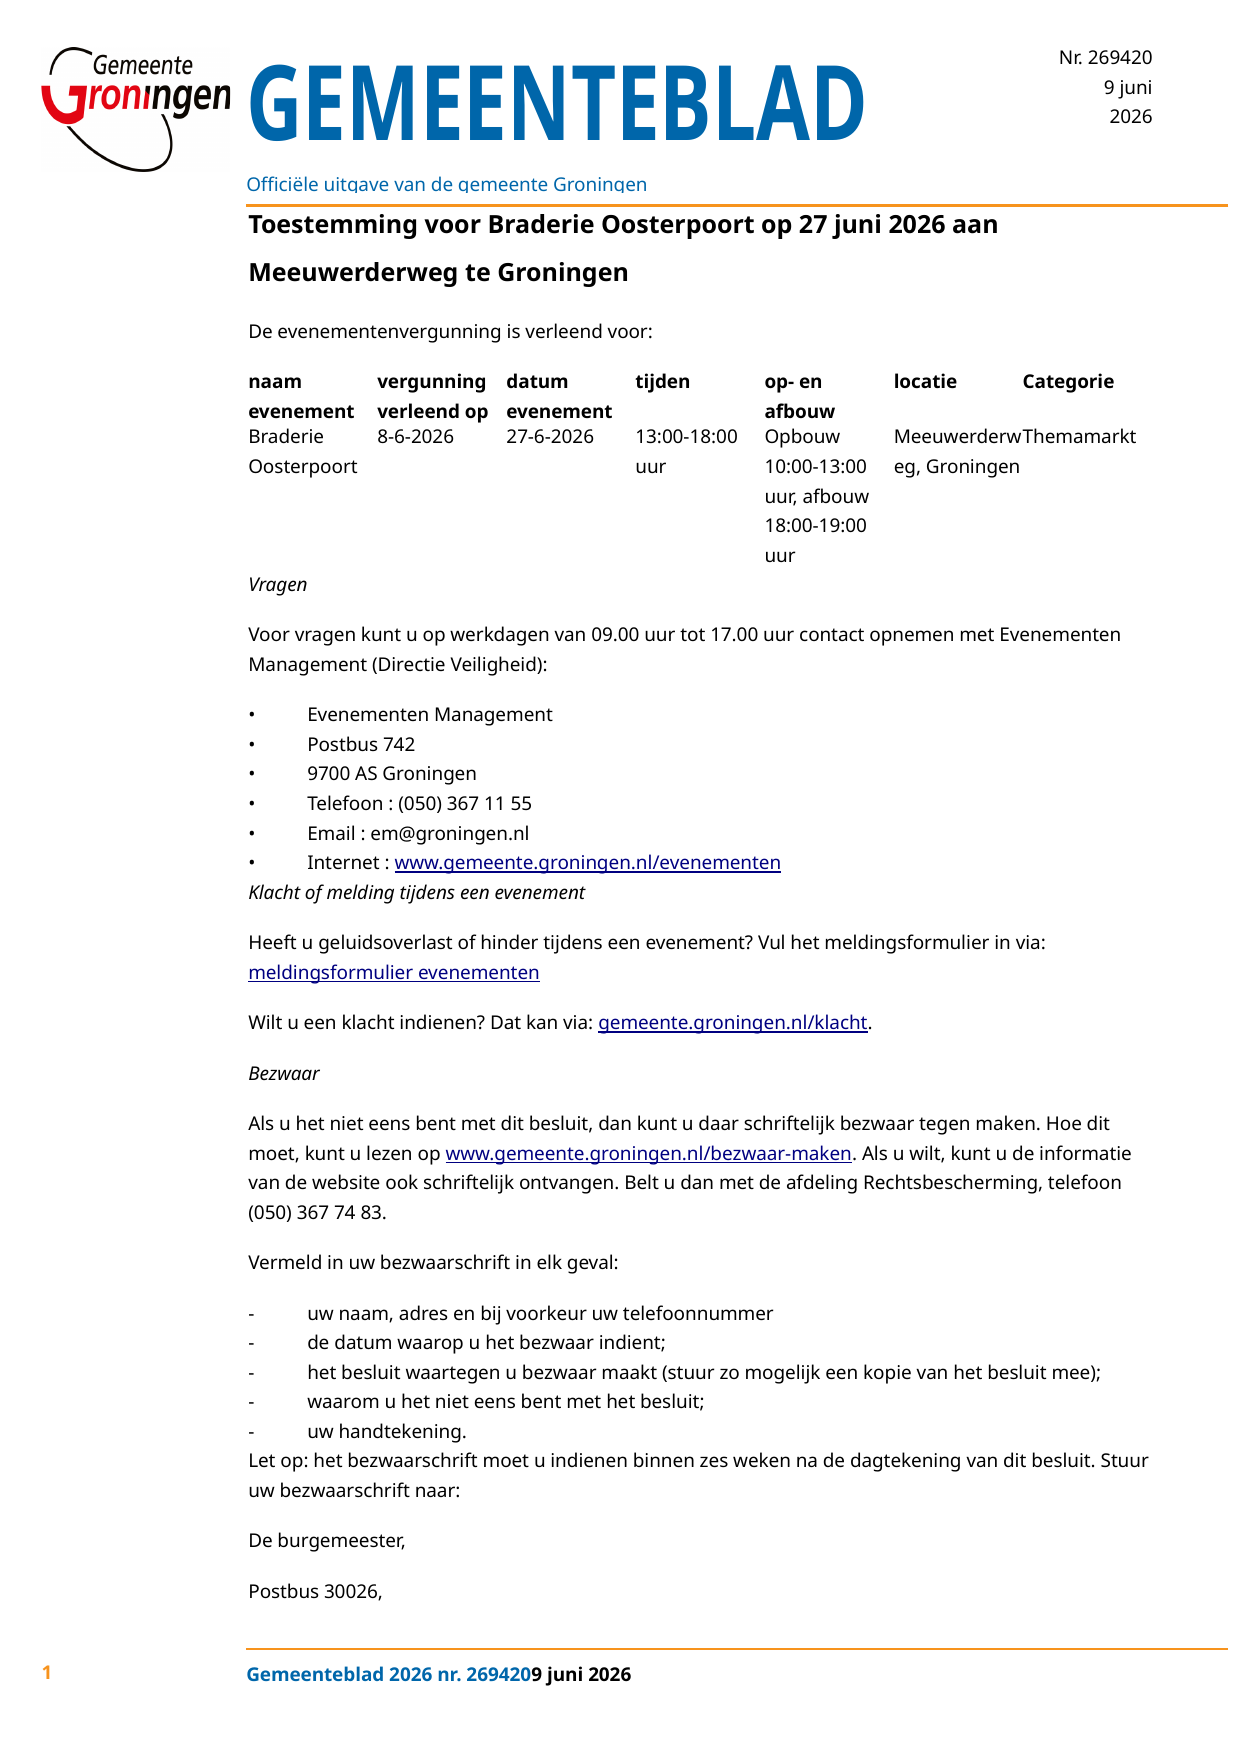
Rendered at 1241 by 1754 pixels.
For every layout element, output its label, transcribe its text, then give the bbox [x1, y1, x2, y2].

table_cell 27-6-2026 [506, 424, 635, 568]
list Evenementen Management [248, 701, 1152, 727]
table_cell 8-6-2026 [377, 424, 506, 568]
table_header naam evenement [248, 369, 377, 424]
list uw handtekening. [248, 1418, 1152, 1444]
text Heeft u geluidsoverlast of hinder tijdens een evenement? Vul het meldingsformulier in via: meldingsformulier evenementen [248, 929, 1152, 985]
list uw naam, adres en bij voorkeur uw telefoonnummer [248, 1300, 1152, 1326]
table_header Categorie [1023, 369, 1152, 424]
list waarom u het niet eens bent met het besluit; [248, 1388, 1152, 1414]
list Telefoon : (050) 367 11 55 [248, 790, 1152, 816]
table_cell Themamarkt [1023, 424, 1152, 568]
table_cell Meeuwerderweg, Groningen [894, 424, 1022, 568]
text Klacht of melding tijdens een evenement [248, 879, 1152, 905]
text Voor vragen kunt u op werkdagen van 09.00 uur tot 17.00 uur contact opnemen met Evenementen Management (Directie Veiligheid): [248, 621, 1152, 677]
text Vermeld in uw bezwaarschrift in elk geval: [248, 1249, 1152, 1275]
table_header datum evenement [506, 369, 635, 424]
text Bezwaar [248, 1060, 1152, 1086]
table_cell Braderie Oosterpoort [248, 424, 377, 568]
table_header op- en afbouw [764, 369, 893, 424]
picture [41, 47, 231, 172]
list Email : em@groningen.nl [248, 820, 1152, 846]
table_cell 13:00-18:00 uur [635, 424, 764, 568]
text De evenementenvergunning is verleend voor: [248, 318, 1152, 344]
list Postbus 742 [248, 731, 1152, 757]
text Postbus 30026, [248, 1578, 1152, 1604]
text Als u het niet eens bent met dit besluit, dan kunt u daar schriftelijk bezwaar tegen maken. Hoe dit moet, kunt u lezen op www.gemeente.groningen.nl/bezwaar-maken. Als u wilt, kunt u de informatie van de website ook schriftelijk ontvangen. Belt u dan met de afdeling Rechtsbescherming, telefoon (050) 367 74 83. [248, 1110, 1152, 1225]
text Let op: het bezwaarschrift moet u indienen binnen zes weken na de dagtekening van dit besluit. Stuur uw bezwaarschrift naar: [248, 1448, 1152, 1503]
table_header tijden [635, 369, 764, 424]
text Wilt u een klacht indienen? Dat kan via: gemeente.groningen.nl/klacht. [248, 1009, 1152, 1035]
list de datum waarop u het bezwaar indient; [248, 1329, 1152, 1355]
text De burgemeester, [248, 1528, 1152, 1553]
table_cell Opbouw 10:00-13:00 uur, afbouw 18:00-19:00 uur [764, 424, 893, 568]
table_header locatie [894, 369, 1022, 424]
list Internet : www.gemeente.groningen.nl/evenementen [248, 849, 1152, 875]
list 9700 AS Groningen [248, 761, 1152, 786]
text Toestemming voor Braderie Oosterpoort op 27 juni 2026 aan Meeuwerderweg te Groningen [248, 207, 1152, 288]
table_header vergunning verleend op [377, 369, 506, 424]
text Vragen [248, 571, 1152, 597]
list het besluit waartegen u bezwaar maakt (stuur zo mogelijk een kopie van het besluit mee); [248, 1359, 1152, 1385]
